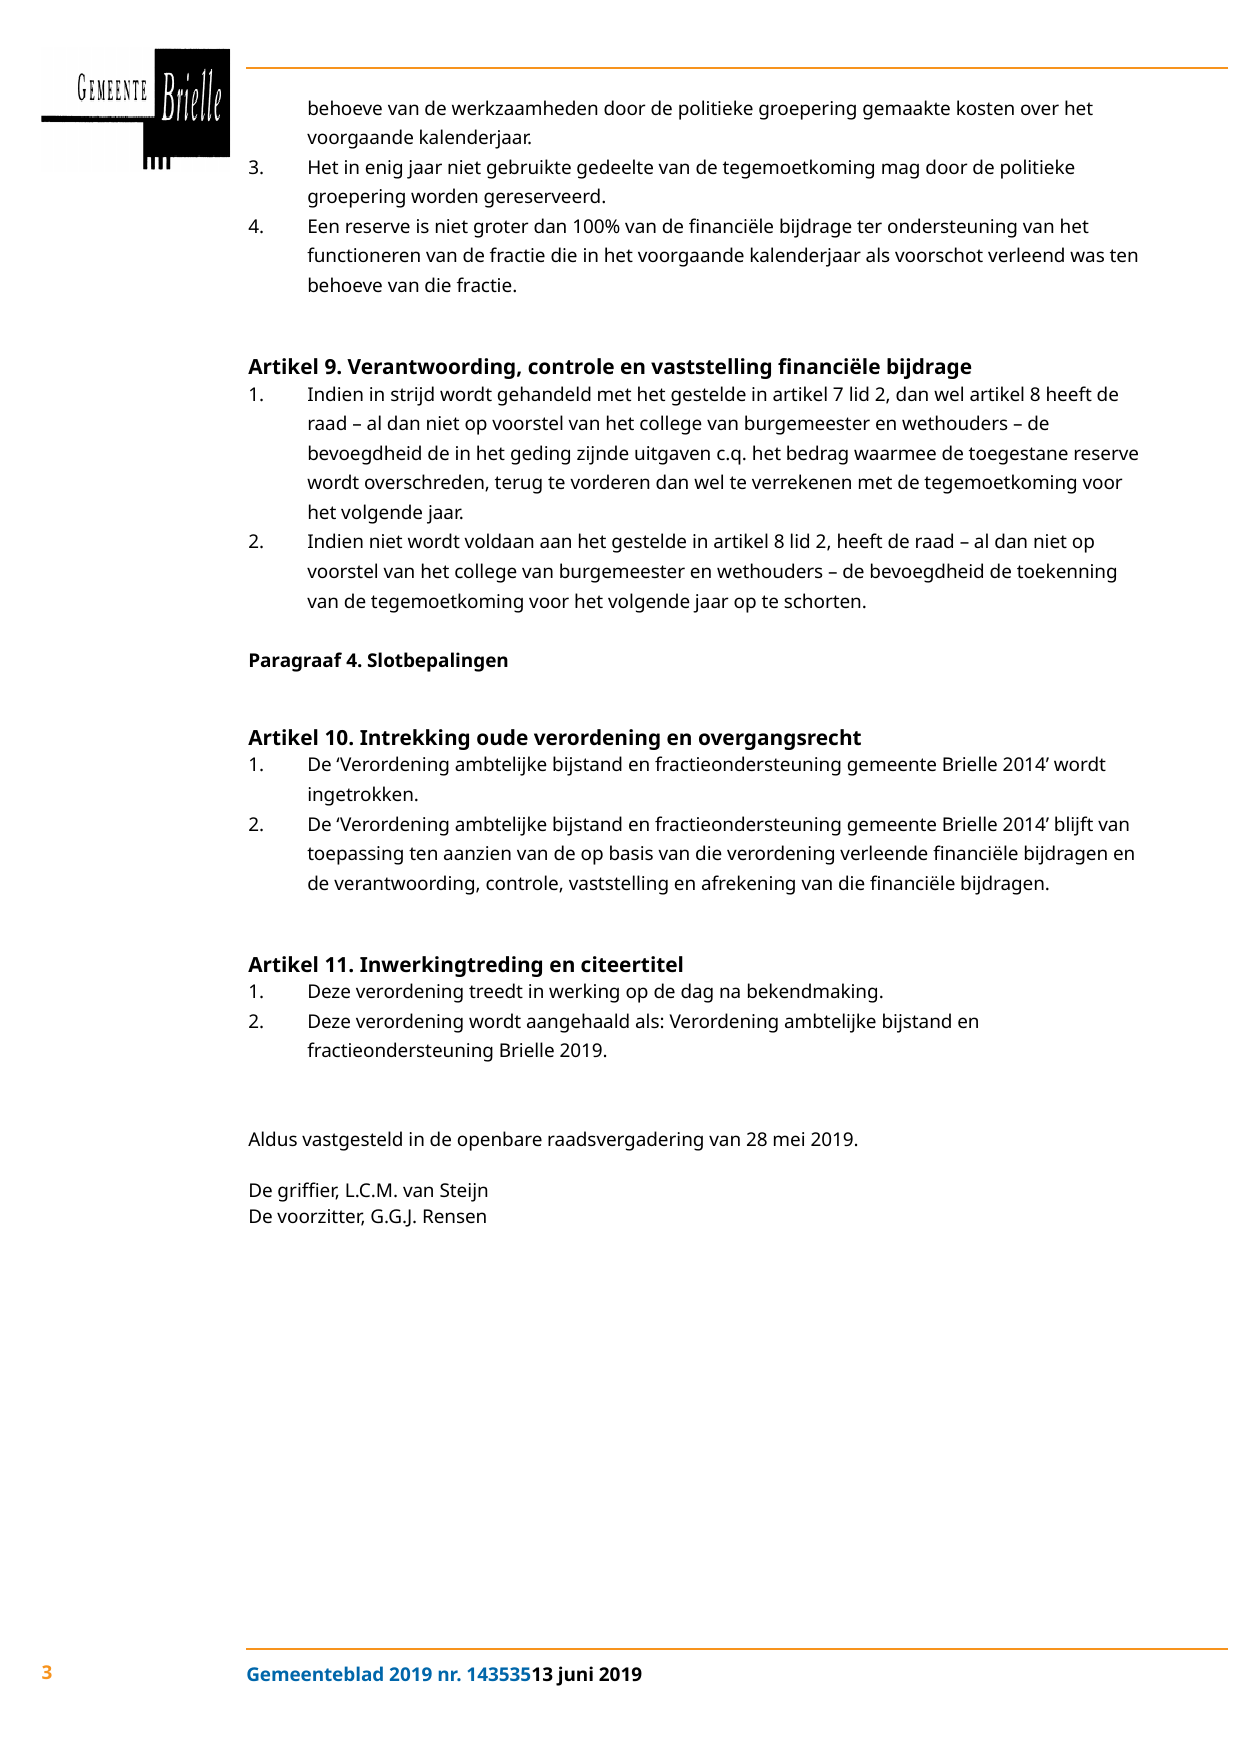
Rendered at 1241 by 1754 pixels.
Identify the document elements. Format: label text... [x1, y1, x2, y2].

text De voorzitter, G.G.J. Rensen [248, 1203, 1152, 1229]
list Het in enig jaar niet gebruikte gedeelte van de tegemoetkoming mag door de politieke groepering worden gereserveerd. [248, 154, 1152, 209]
text Paragraaf 4. Slotbepalingen [248, 647, 1152, 673]
list behoeve van de werkzaamheden door de politieke groepering gemaakte kosten over het voorgaande kalenderjaar. [248, 95, 1152, 150]
text Artikel 9. Verantwoording, controle en vaststelling financiële bijdrage [248, 352, 1152, 381]
text Aldus vastgesteld in de openbare raadsvergadering van 28 mei 2019. [248, 1126, 1152, 1152]
list Deze verordening treedt in werking op de dag na bekendmaking. [248, 978, 1152, 1004]
list Indien in strijd wordt gehandeld met het gestelde in artikel 7 lid 2, dan wel artikel 8 heeft de raad – al dan niet op voorstel van het college van burgemeester en wethouders – de bevoegdheid de in het geding zijnde uitgaven c.q. het bedrag waarmee de toegestane reserve wordt overschreden, terug te vorderen dan wel te verrekenen met de tegemoetkoming voor het volgende jaar. [248, 381, 1152, 525]
text De griffier, L.C.M. van Steijn [248, 1178, 1152, 1203]
list De ‘Verordening ambtelijke bijstand en fractieondersteuning gemeente Brielle 2014’ wordt ingetrokken. [248, 752, 1152, 807]
list De ‘Verordening ambtelijke bijstand en fractieondersteuning gemeente Brielle 2014’ blijft van toepassing ten aanzien van de op basis van die verordening verleende financiële bijdragen en de verantwoording, controle, vaststelling en afrekening van die financiële bijdragen. [248, 811, 1152, 896]
picture [41, 47, 231, 172]
list Indien niet wordt voldaan aan het gestelde in artikel 8 lid 2, heeft de raad – al dan niet op voorstel van het college van burgemeester en wethouders – de bevoegdheid de toekenning van de tegemoetkoming voor het volgende jaar op te schorten. [248, 529, 1152, 613]
list Een reserve is niet groter dan 100% van de financiële bijdrage ter ondersteuning van het functioneren van de fractie die in het voorgaande kalenderjaar als voorschot verleend was ten behoeve van die fractie. [248, 213, 1152, 298]
text Artikel 11. Inwerkingtreding en citeertitel [248, 950, 1152, 978]
list Deze verordening wordt aangehaald als: Verordening ambtelijke bijstand en fractieondersteuning Brielle 2019. [248, 1008, 1152, 1063]
text Artikel 10. Intrekking oude verordening en overgangsrecht [248, 723, 1152, 752]
